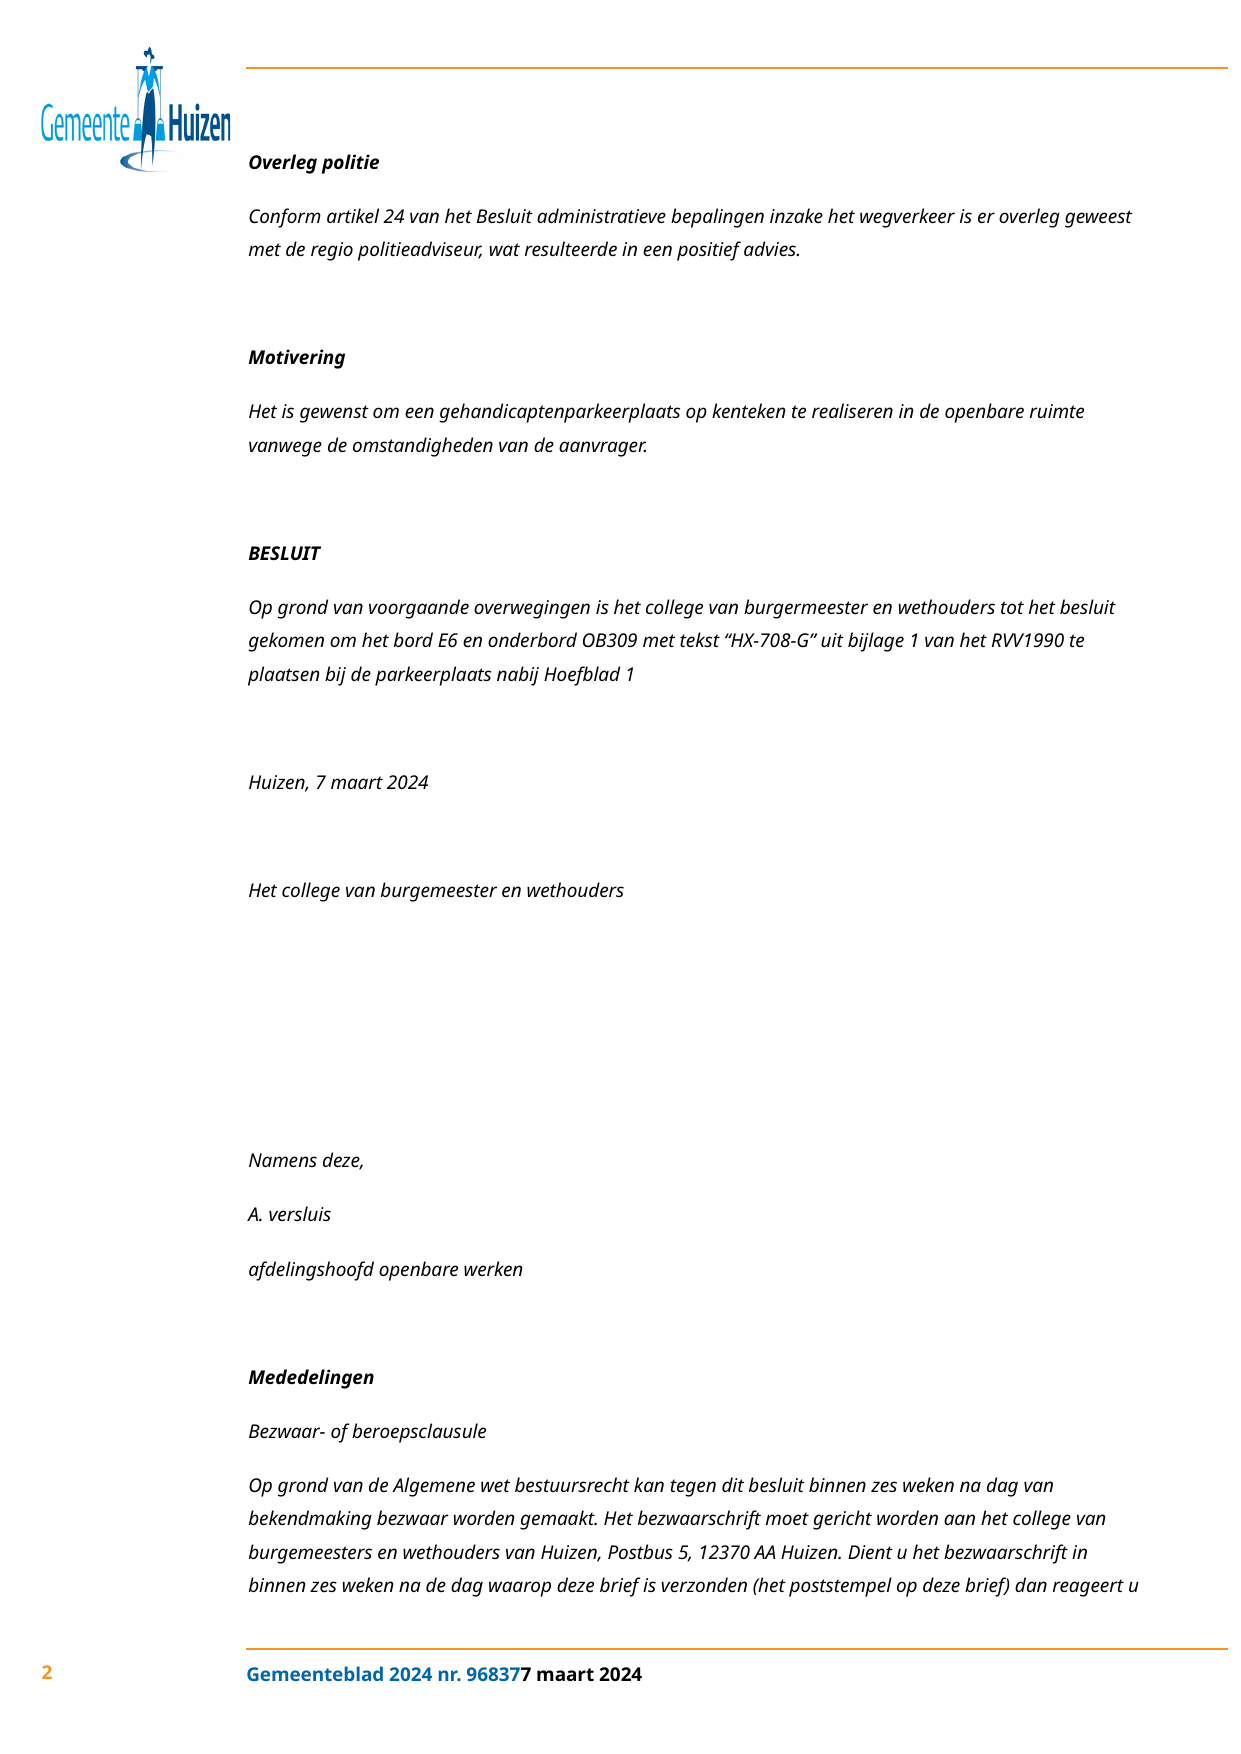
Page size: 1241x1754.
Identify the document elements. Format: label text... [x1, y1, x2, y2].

text Overleg politie [248, 149, 1152, 174]
text BESLUIT [248, 540, 1152, 566]
text Bezwaar- of beroepsclausule [248, 1418, 1152, 1444]
text Op grond van de Algemene wet bestuursrecht kan tegen dit besluit binnen zes weken na dag van bekendmaking bezwaar worden gemaakt. Het bezwaarschrift moet gericht worden aan het college van burgemeesters en wethouders van Huizen, Postbus 5, 12370 AA Huizen. Dient u het bezwaarschrift in binnen zes weken na de dag waarop deze brief is verzonden (het poststempel op deze brief) dan reageert u [248, 1472, 1152, 1598]
text Conform artikel 24 van het Besluit administratieve bepalingen inzake het wegverkeer is er overleg geweest met de regio politieadviseur, wat resulteerde in een positief advies. [248, 203, 1152, 262]
text Motivering [248, 344, 1152, 370]
text Huizen, 7 maart 2024 [248, 769, 1152, 795]
text Het college van burgemeester en wethouders [248, 877, 1152, 903]
text Het is gewenst om een gehandicaptenparkeerplaats op kenteken te realiseren in de openbare ruimte vanwege de omstandigheden van de aanvrager. [248, 398, 1152, 458]
picture [41, 47, 231, 172]
text A. versluis [248, 1202, 1152, 1227]
text Op grond van voorgaande overwegingen is het college van burgermeester en wethouders tot het besluit gekomen om het bord E6 en onderbord OB309 met tekst “HX-708-G” uit bijlage 1 van het RVV1990 te plaatsen bij de parkeerplaats nabij Hoefblad 1 [248, 594, 1152, 687]
text afdelingshoofd openbare werken [248, 1256, 1152, 1281]
text Mededelingen [248, 1364, 1152, 1389]
text Namens deze, [248, 1148, 1152, 1173]
